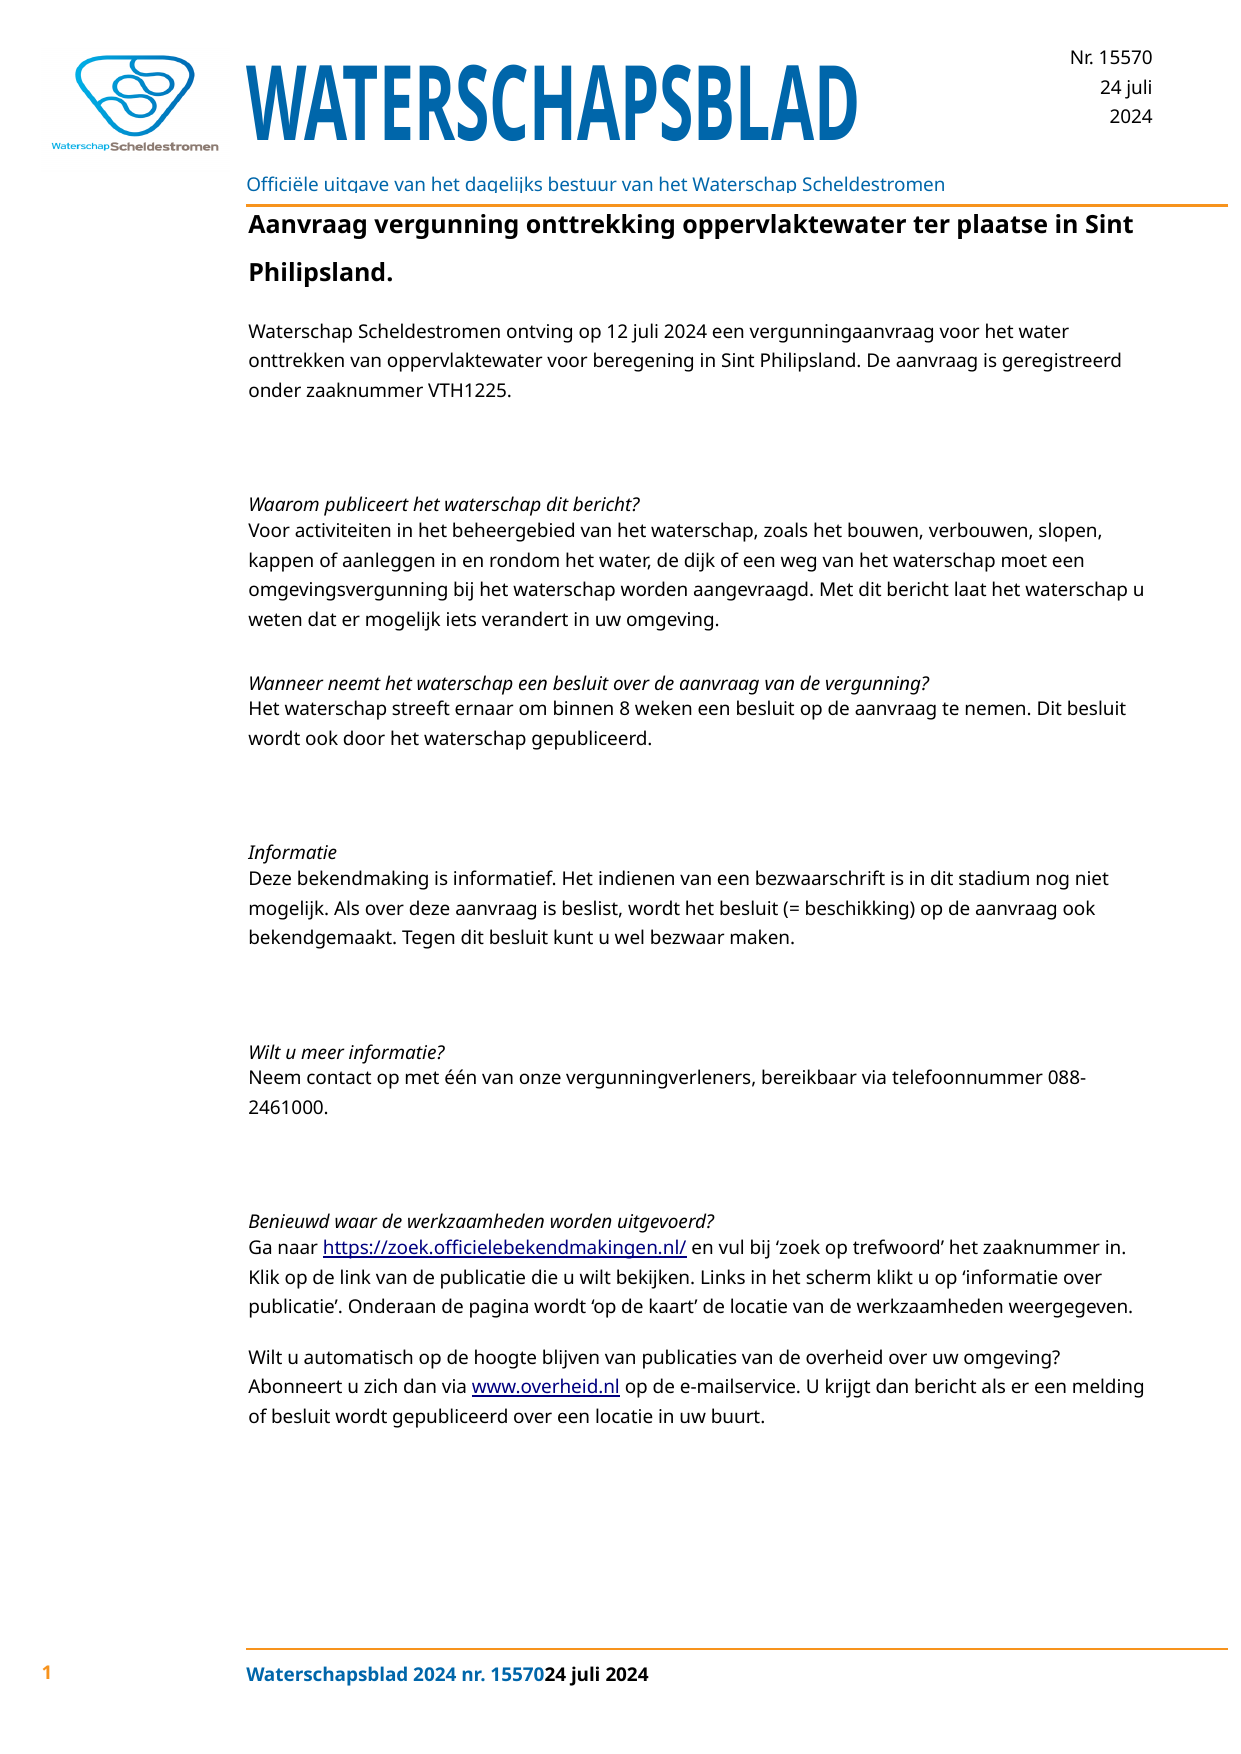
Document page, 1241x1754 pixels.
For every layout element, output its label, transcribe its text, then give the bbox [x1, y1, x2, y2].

text Benieuwd waar de werkzaamheden worden uitgevoerd? [248, 1208, 1152, 1234]
text Het waterschap streeft ernaar om binnen 8 weken een besluit op de aanvraag te nemen. Dit besluit wordt ook door het waterschap gepubliceerd. [248, 696, 1152, 751]
text Wilt u meer informatie? [248, 1039, 1152, 1064]
text Wanneer neemt het waterschap een besluit over de aanvraag van de vergunning? [248, 670, 1152, 696]
text Neem contact op met één van onze vergunningverleners, bereikbaar via telefoonnummer 088-2461000. [248, 1064, 1152, 1120]
text Ga naar https://zoek.officielebekendmakingen.nl/ en vul bij ‘zoek op trefwoord’ het zaaknummer in. Klik op de link van de publicatie die u wilt bekijken. Links in het scherm klikt u op ‘informatie over publicatie’. Onderaan de pagina wordt ‘op de kaart’ de locatie van de werkzaamheden weergegeven. [248, 1234, 1152, 1319]
text Waterschap Scheldestromen ontving op 12 juli 2024 een vergunningaanvraag voor het water onttrekken van oppervlaktewater voor beregening in Sint Philipsland. De aanvraag is geregistreerd onder zaaknummer VTH1225. [248, 318, 1152, 403]
picture [41, 47, 231, 172]
text Informatie [248, 839, 1152, 865]
text Wilt u automatisch op de hoogte blijven van publicaties van de overheid over uw omgeving? Abonneert u zich dan via www.overheid.nl op de e-mailservice. U krijgt dan bericht als er een melding of besluit wordt gepubliceerd over een locatie in uw buurt. [248, 1344, 1152, 1429]
text Voor activiteiten in het beheergebied van het waterschap, zoals het bouwen, verbouwen, slopen, kappen of aanleggen in en rondom het water, de dijk of een weg van het waterschap moet een omgevingsvergunning bij het waterschap worden aangevraagd. Met dit bericht laat het waterschap u weten dat er mogelijk iets verandert in uw omgeving. [248, 517, 1152, 632]
text Aanvraag vergunning onttrekking oppervlaktewater ter plaatse in Sint Philipsland. [248, 207, 1152, 288]
text Waarom publiceert het waterschap dit bericht? [248, 491, 1152, 517]
text Deze bekendmaking is informatief. Het indienen van een bezwaarschrift is in dit stadium nog niet mogelijk. Als over deze aanvraag is beslist, wordt het besluit (= beschikking) op de aanvraag ook bekendgemaakt. Tegen dit besluit kunt u wel bezwaar maken. [248, 865, 1152, 950]
